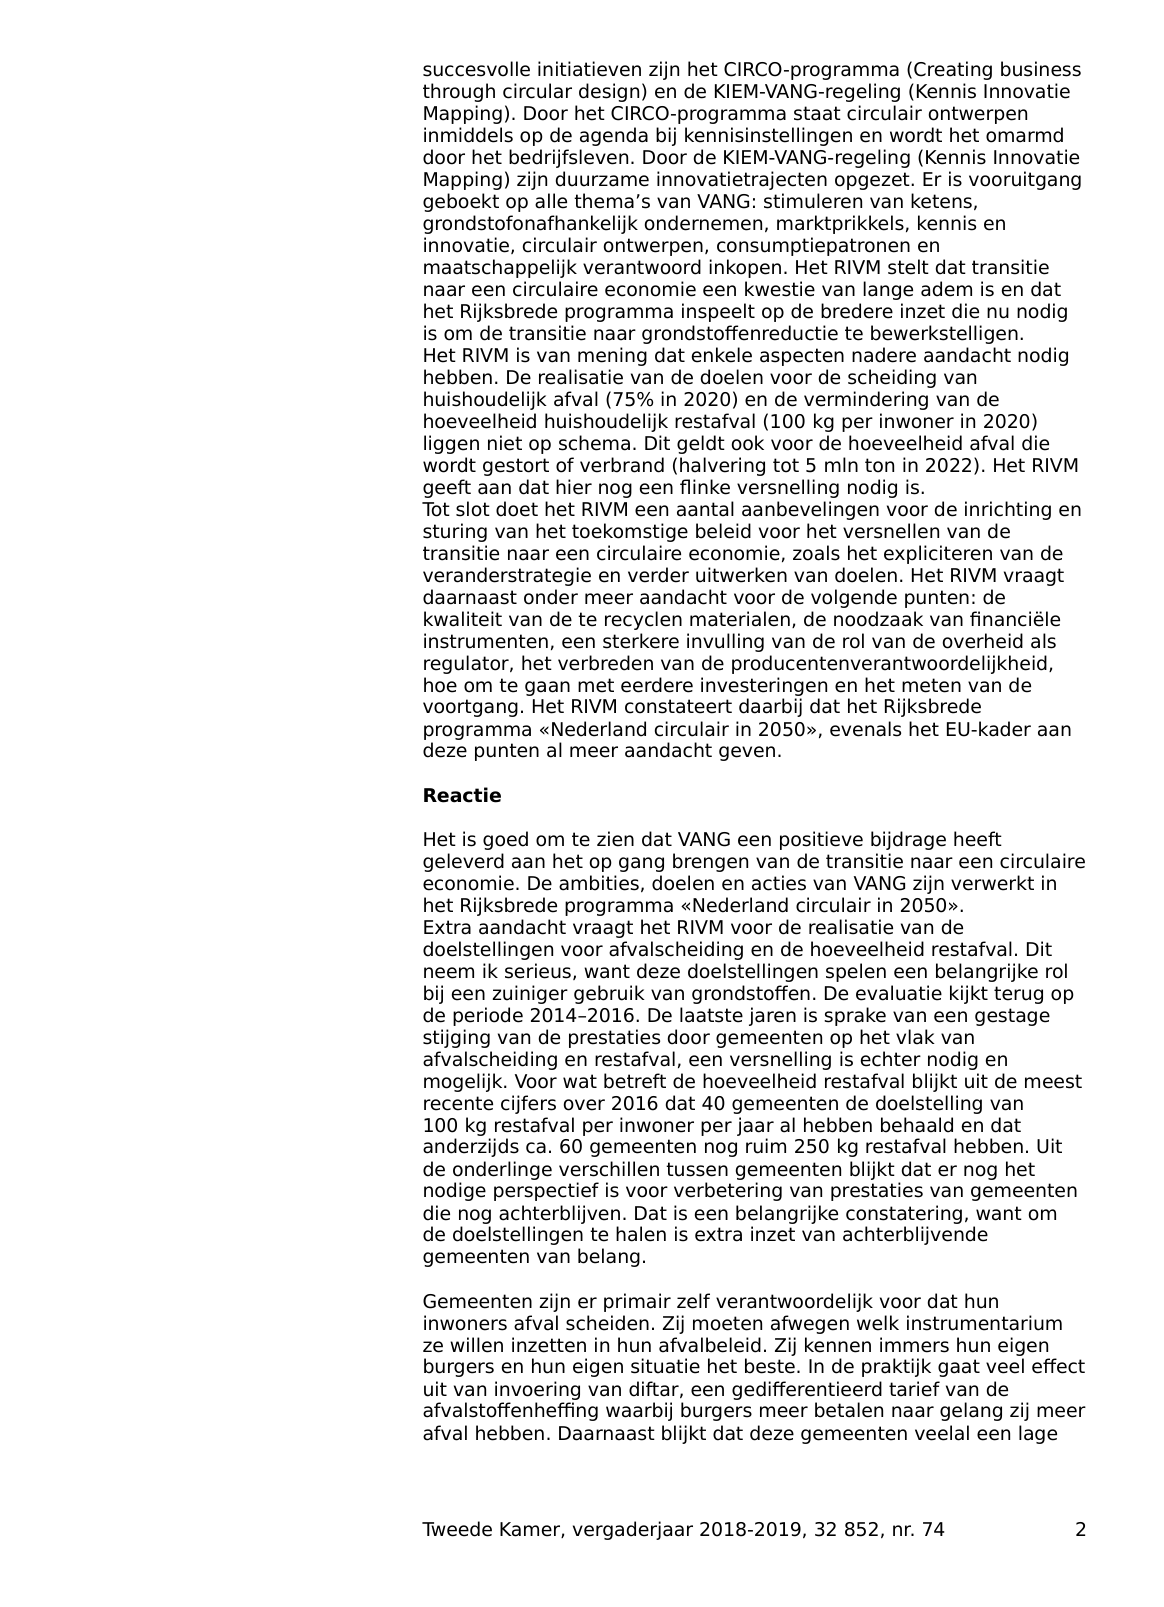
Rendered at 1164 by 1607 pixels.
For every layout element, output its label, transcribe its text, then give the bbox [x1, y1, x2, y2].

text Het RIVM is van mening dat enkele aspecten nadere aandacht nodig hebben. De realisatie van de doelen voor de scheiding van huishoudelijk afval (75% in 2020) en de vermindering van de hoeveelheid huishoudelijk restafval (100 kg per inwoner in 2020) liggen niet op schema. Dit geldt ook voor de hoeveelheid afval die wordt gestort of verbrand (halvering tot 5 mln ton in 2022). Het RIVM geeft aan dat hier nog een flinke versnelling nodig is. [422, 345, 1087, 499]
text Het is goed om te zien dat VANG een positieve bijdrage heeft geleverd aan het op gang brengen van de transitie naar een circulaire economie. De ambities, doelen en acties van VANG zijn verwerkt in het Rijksbrede programma «Nederland circulair in 2050». [422, 829, 1087, 917]
text Tot slot doet het RIVM een aantal aanbevelingen voor de inrichting en sturing van het toekomstige beleid voor het versnellen van de transitie naar een circulaire economie, zoals het expliciteren van de veranderstrategie en verder uitwerken van doelen. Het RIVM vraagt daarnaast onder meer aandacht voor de volgende punten: de kwaliteit van de te recyclen materialen, de noodzaak van financiële instrumenten, een sterkere invulling van de rol van de overheid als regulator, het verbreden van de producentenverantwoordelijkheid, hoe om te gaan met eerdere investeringen en het meten van de voortgang. Het RIVM constateert daarbij dat het Rijksbrede programma «Nederland circulair in 2050», evenals het EU-kader aan deze punten al meer aandacht geven. [422, 499, 1087, 762]
text succesvolle initiatieven zijn het CIRCO-programma (Creating business through circular design) en de KIEM-VANG-regeling (Kennis Innovatie Mapping). Door het CIRCO-programma staat circulair ontwerpen inmiddels op de agenda bij kennisinstellingen en wordt het omarmd door het bedrijfsleven. Door de KIEM-VANG-regeling (Kennis Innovatie Mapping) zijn duurzame innovatietrajecten opgezet. Er is vooruitgang geboekt op alle thema’s van VANG: stimuleren van ketens, grondstofonafhankelijk ondernemen, marktprikkels, kennis en innovatie, circulair ontwerpen, consumptiepatronen en maatschappelijk verantwoord inkopen. Het RIVM stelt dat transitie naar een circulaire economie een kwestie van lange adem is en dat het Rijksbrede programma inspeelt op de bredere inzet die nu nodig is om de transitie naar grondstoffenreductie te bewerkstelligen. [422, 59, 1087, 345]
subtitle Reactie [422, 784, 1087, 807]
text Gemeenten zijn er primair zelf verantwoordelijk voor dat hun inwoners afval scheiden. Zij moeten afwegen welk instrumentarium ze willen inzetten in hun afvalbeleid. Zij kennen immers hun eigen burgers en hun eigen situatie het beste. In de praktijk gaat veel effect uit van invoering van diftar, een gedifferentieerd tarief van de afvalstoffenheffing waarbij burgers meer betalen naar gelang zij meer afval hebben. Daarnaast blijkt dat deze gemeenten veelal een lage [422, 1291, 1087, 1444]
text Extra aandacht vraagt het RIVM voor de realisatie van de doelstellingen voor afvalscheiding en de hoeveelheid restafval. Dit neem ik serieus, want deze doelstellingen spelen een belangrijke rol bij een zuiniger gebruik van grondstoffen. De evaluatie kijkt terug op de periode 2014–2016. De laatste jaren is sprake van een gestage stijging van de prestaties door gemeenten op het vlak van afvalscheiding en restafval, een versnelling is echter nodig en mogelijk. Voor wat betreft de hoeveelheid restafval blijkt uit de meest recente cijfers over 2016 dat 40 gemeenten de doelstelling van 100 kg restafval per inwoner per jaar al hebben behaald en dat anderzijds ca. 60 gemeenten nog ruim 250 kg restafval hebben. Uit de onderlinge verschillen tussen gemeenten blijkt dat er nog het nodige perspectief is voor verbetering van prestaties van gemeenten die nog achterblijven. Dat is een belangrijke constatering, want om de doelstellingen te halen is extra inzet van achterblijvende gemeenten van belang. [422, 917, 1087, 1268]
